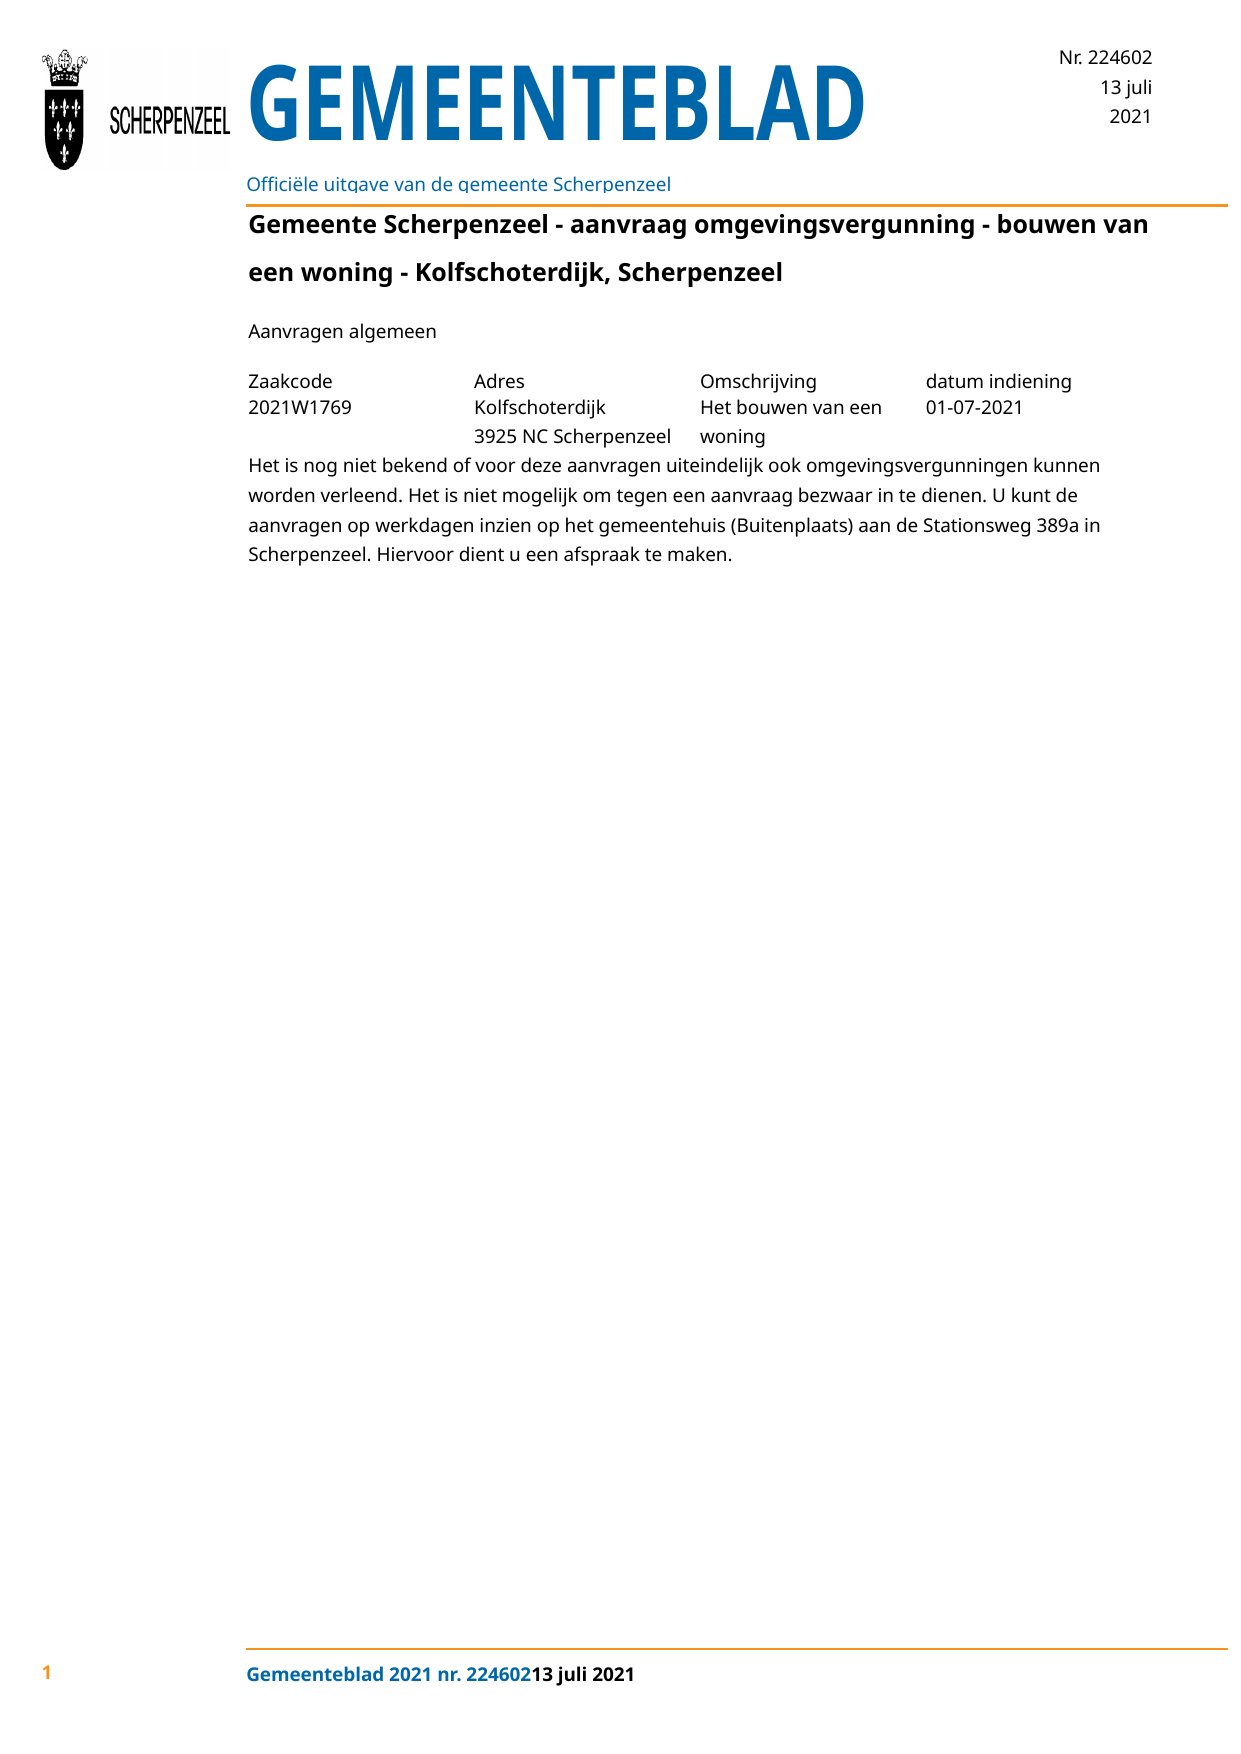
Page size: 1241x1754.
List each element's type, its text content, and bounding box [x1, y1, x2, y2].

table_header Omschrijving [700, 369, 926, 394]
text Gemeente Scherpenzeel - aanvraag omgevingsvergunning - bouwen van een woning - Kolfschoterdijk, Scherpenzeel [248, 207, 1152, 288]
text Het is nog niet bekend of voor deze aanvragen uiteindelijk ook omgevingsvergunningen kunnen worden verleend. Het is niet mogelijk om tegen een aanvraag bezwaar in te dienen. U kunt de aanvragen op werkdagen inzien op het gemeentehuis (Buitenplaats) aan de Stationsweg 389a in Scherpenzeel. Hiervoor dient u een afspraak te maken. [248, 453, 1152, 567]
table_cell Kolfschoterdijk 3925 NC Scherpenzeel [474, 394, 700, 449]
picture [41, 47, 231, 172]
table_cell 01-07-2021 [926, 394, 1152, 449]
table_header Adres [474, 369, 700, 394]
table_cell Het bouwen van een woning [700, 394, 926, 449]
table_header datum indiening [926, 369, 1152, 394]
text Aanvragen algemeen [248, 318, 1152, 344]
table_cell 2021W1769 [248, 394, 474, 449]
table_header Zaakcode [248, 369, 474, 394]
